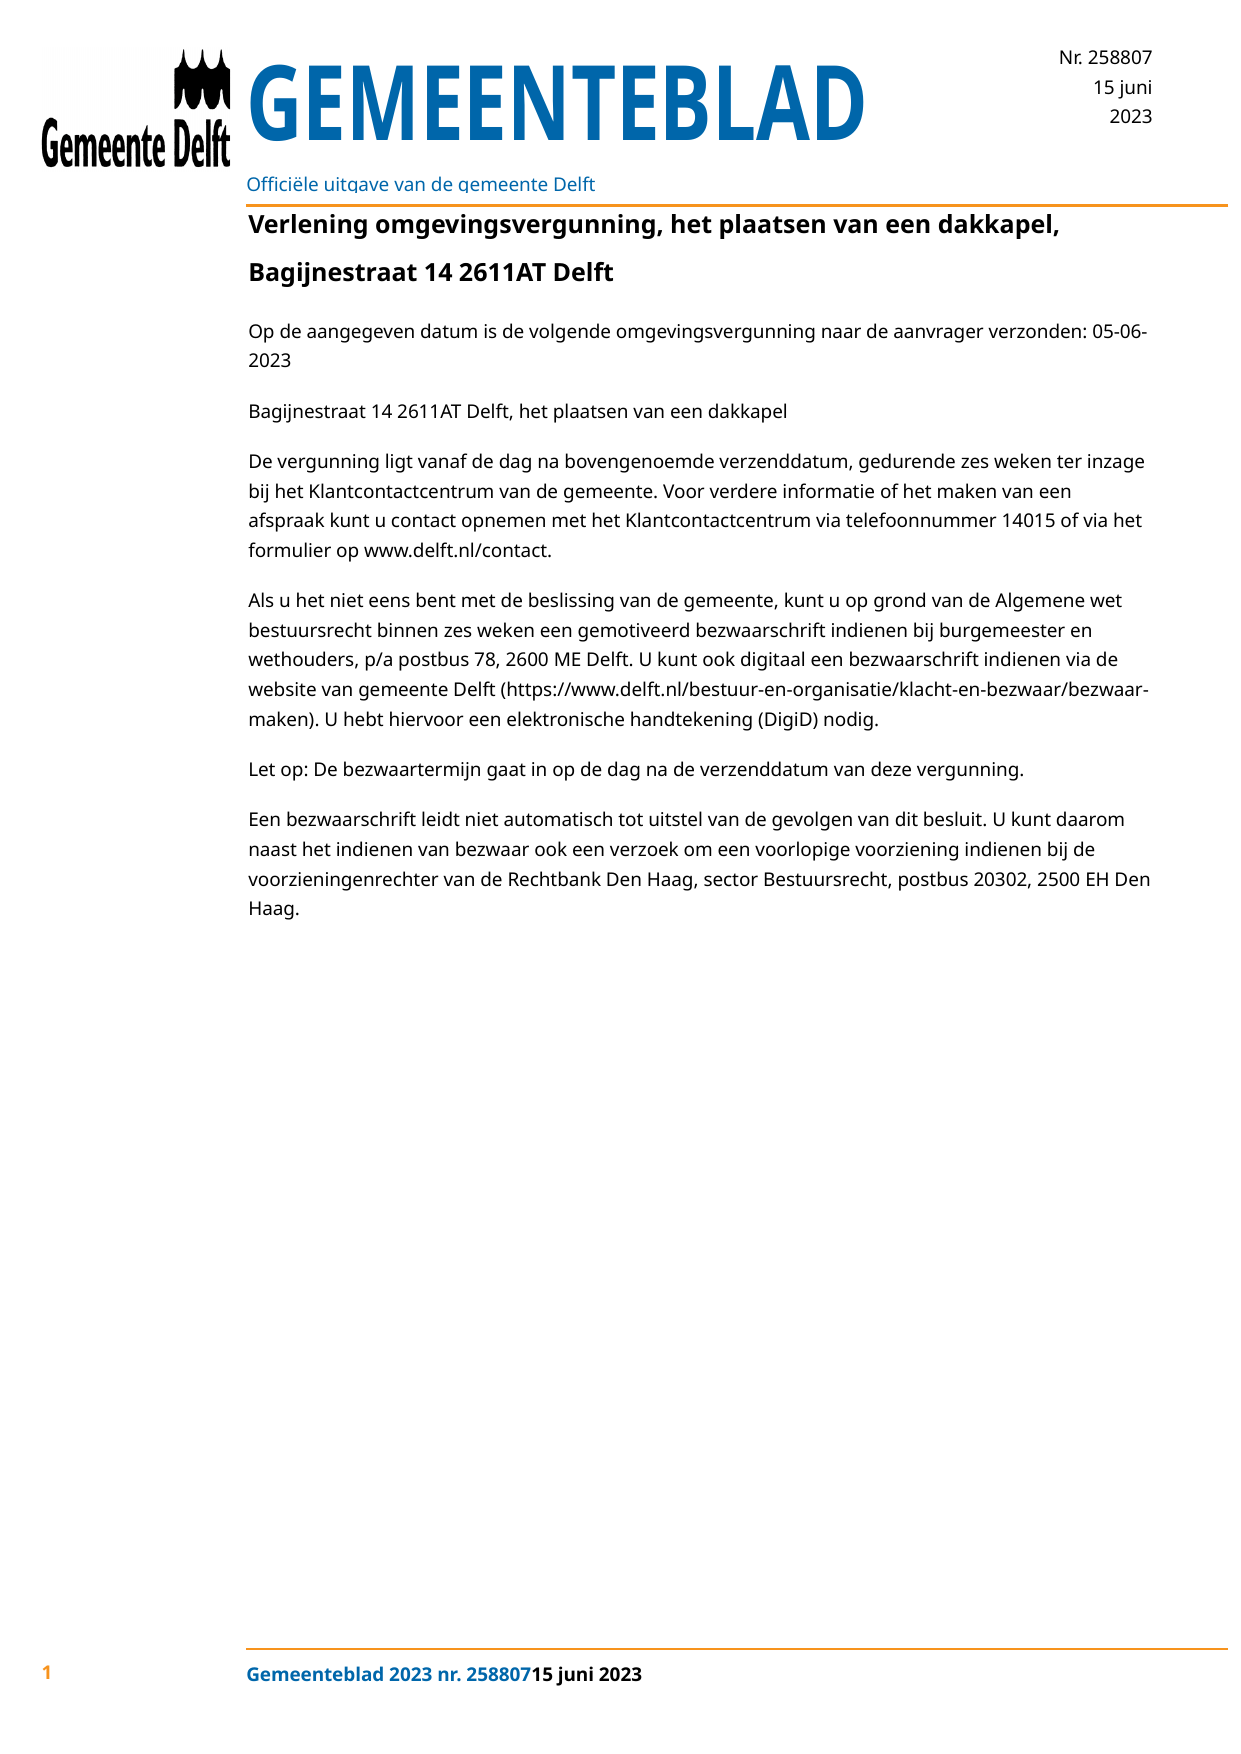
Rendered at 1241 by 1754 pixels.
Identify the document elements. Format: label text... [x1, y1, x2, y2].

text Verlening omgevingsvergunning, het plaatsen van een dakkapel, Bagijnestraat 14 2611AT Delft [248, 207, 1152, 288]
text Op de aangegeven datum is de volgende omgevingsvergunning naar de aanvrager verzonden: 05-06-2023 [248, 318, 1152, 373]
text De vergunning ligt vanaf de dag na bovengenoemde verzenddatum, gedurende zes weken ter inzage bij het Klantcontactcentrum van de gemeente. Voor verdere informatie of het maken van een afspraak kunt u contact opnemen met het Klantcontactcentrum via telefoonnummer 14015 of via het formulier op www.delft.nl/contact. [248, 448, 1152, 563]
text Een bezwaarschrift leidt niet automatisch tot uitstel van de gevolgen van dit besluit. U kunt daarom naast het indienen van bezwaar ook een verzoek om een voorlopige voorziening indienen bij de voorzieningenrechter van de Rechtbank Den Haag, sector Bestuursrecht, postbus 20302, 2500 EH Den Haag. [248, 807, 1152, 921]
text Let op: De bezwaartermijn gaat in op de dag na de verzenddatum van deze vergunning. [248, 756, 1152, 782]
picture [41, 47, 231, 172]
text Bagijnestraat 14 2611AT Delft, het plaatsen van een dakkapel [248, 398, 1152, 424]
text Als u het niet eens bent met de beslissing van de gemeente, kunt u op grond van de Algemene wet bestuursrecht binnen zes weken een gemotiveerd bezwaarschrift indienen bij burgemeester en wethouders, p/a postbus 78, 2600 ME Delft. U kunt ook digitaal een bezwaarschrift indienen via de website van gemeente Delft (https://www.delft.nl/bestuur-en-organisatie/klacht-en-bezwaar/bezwaar-maken). U hebt hiervoor een elektronische handtekening (DigiD) nodig. [248, 587, 1152, 732]
